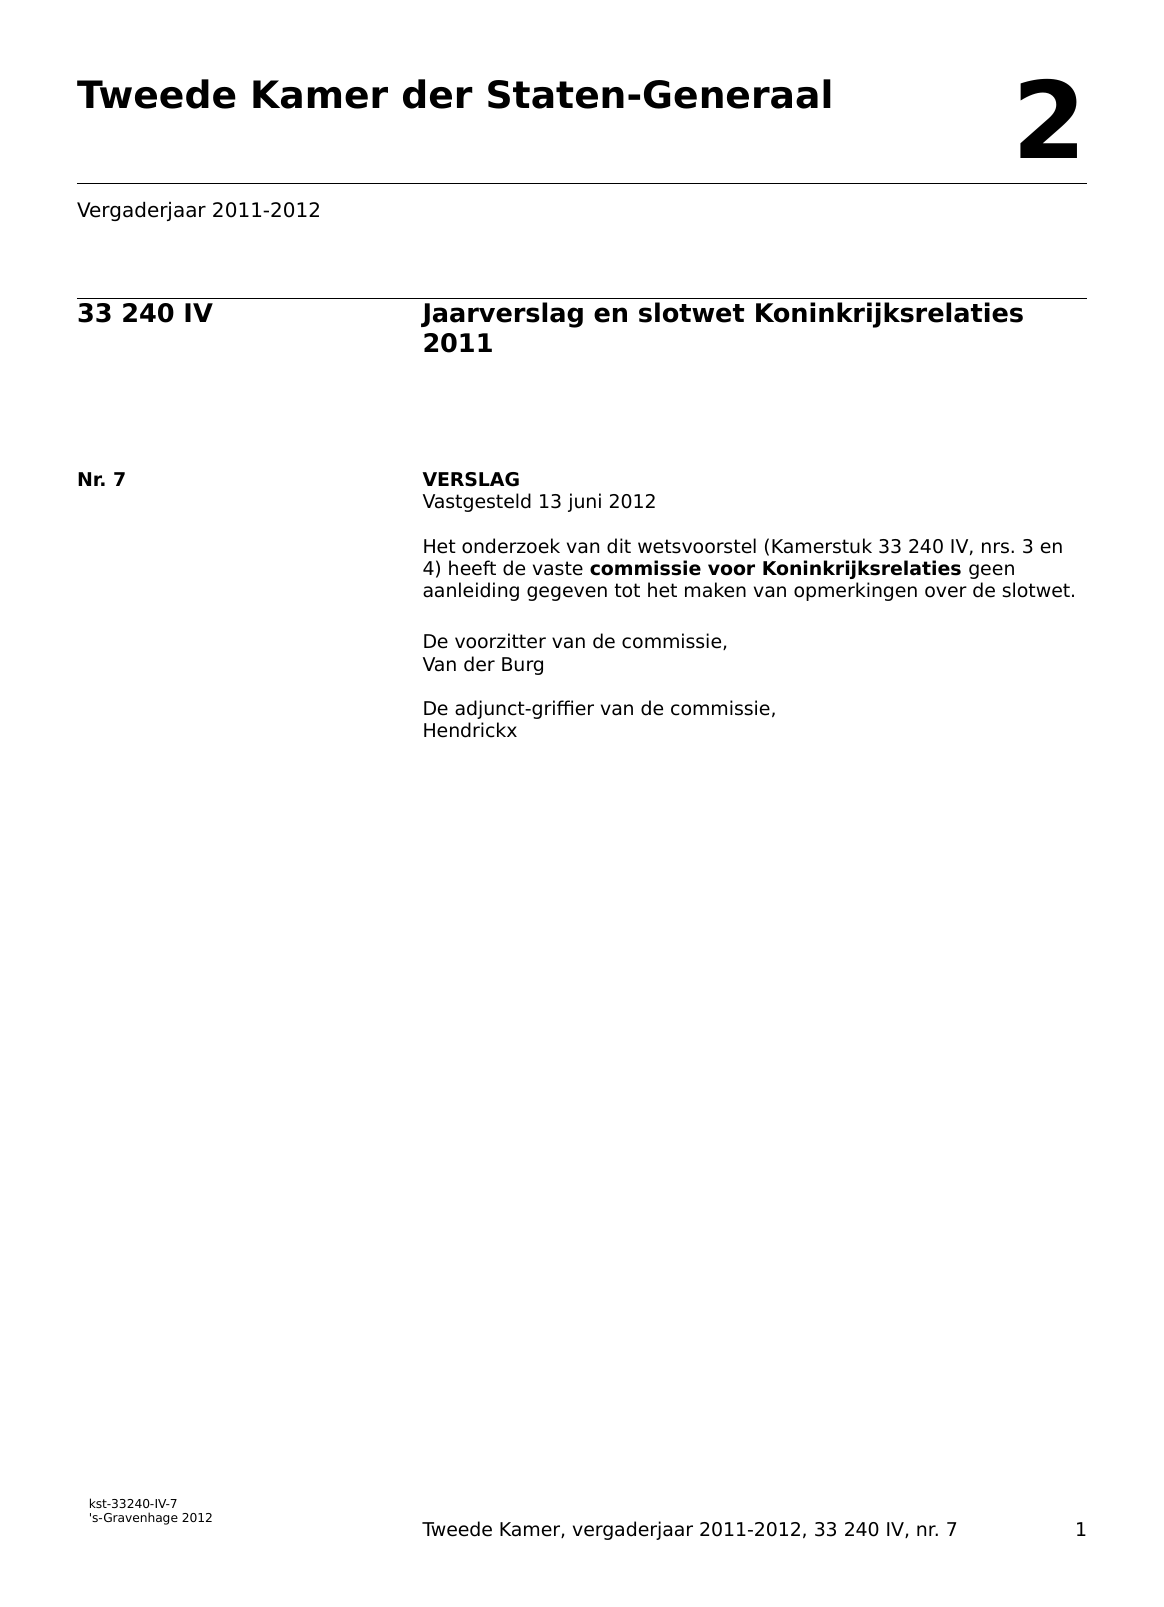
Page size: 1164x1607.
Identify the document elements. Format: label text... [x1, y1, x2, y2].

subtitle 33 240 IV Jaarverslag en slotwet Koninkrijksrelaties 2011 [77, 299, 1087, 358]
text De adjunct-griffier van de commissie, Hendrickx [422, 698, 1087, 742]
subtitle Nr. 7 VERSLAG [77, 469, 1087, 491]
table_header 2 [886, 59, 1087, 183]
text Vastgesteld 13 juni 2012 [422, 491, 1087, 513]
table_cell Vergaderjaar 2011-2012 [77, 184, 1087, 298]
text Het onderzoek van dit wetsvoorstel (Kamerstuk 33 240 IV, nrs. 3 en 4) heeft de vaste commissie voor Koninkrijksrelaties geen aanleiding gegeven tot het maken van opmerkingen over de slotwet. [422, 536, 1087, 601]
text kst-33240-IV-7 [88, 1497, 323, 1511]
table_header Tweede Kamer der Staten-Generaal [77, 59, 886, 183]
text De voorzitter van de commissie, Van der Burg [422, 631, 1087, 675]
text 's-Gravenhage 2012 [88, 1511, 323, 1525]
